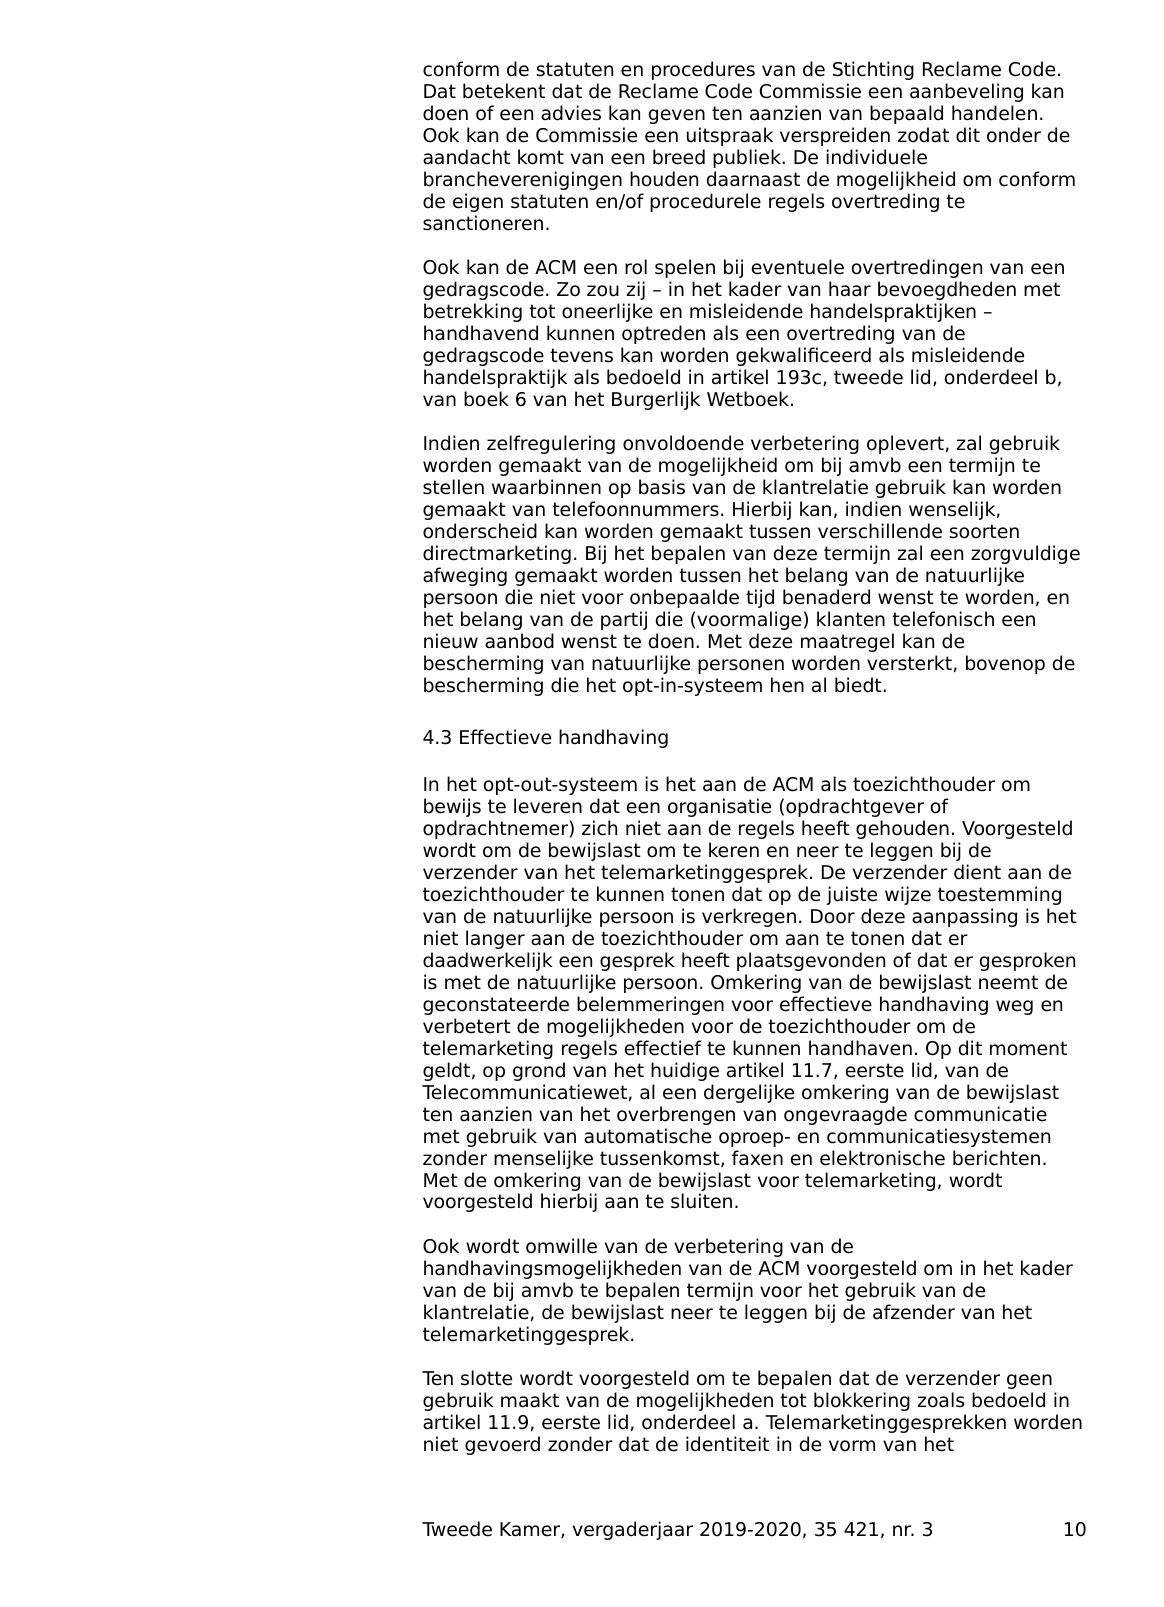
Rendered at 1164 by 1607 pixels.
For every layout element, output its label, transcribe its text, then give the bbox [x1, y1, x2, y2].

subtitle 4.3 Effectieve handhaving [422, 727, 1087, 749]
text In het opt-out-systeem is het aan de ACM als toezichthouder om bewijs te leveren dat een organisatie (opdrachtgever of opdrachtnemer) zich niet aan de regels heeft gehouden. Voorgesteld wordt om de bewijslast om te keren en neer te leggen bij de verzender van het telemarketinggesprek. De verzender dient aan de toezichthouder te kunnen tonen dat op de juiste wijze toestemming van de natuurlijke persoon is verkregen. Door deze aanpassing is het niet langer aan de toezichthouder om aan te tonen dat er daadwerkelijk een gesprek heeft plaatsgevonden of dat er gesproken is met de natuurlijke persoon. Omkering van de bewijslast neemt de geconstateerde belemmeringen voor effectieve handhaving weg en verbetert de mogelijkheden voor de toezichthouder om de telemarketing regels effectief te kunnen handhaven. Op dit moment geldt, op grond van het huidige artikel 11.7, eerste lid, van de Telecommunicatiewet, al een dergelijke omkering van de bewijslast ten aanzien van het overbrengen van ongevraagde communicatie met gebruik van automatische oproep- en communicatiesystemen zonder menselijke tussenkomst, faxen en elektronische berichten. Met de omkering van de bewijslast voor telemarketing, wordt voorgesteld hierbij aan te sluiten. [422, 774, 1087, 1213]
text Indien zelfregulering onvoldoende verbetering oplevert, zal gebruik worden gemaakt van de mogelijkheid om bij amvb een termijn te stellen waarbinnen op basis van de klantrelatie gebruik kan worden gemaakt van telefoonnummers. Hierbij kan, indien wenselijk, onderscheid kan worden gemaakt tussen verschillende soorten directmarketing. Bij het bepalen van deze termijn zal een zorgvuldige afweging gemaakt worden tussen het belang van de natuurlijke persoon die niet voor onbepaalde tijd benaderd wenst te worden, en het belang van de partij die (voormalige) klanten telefonisch een nieuw aanbod wenst te doen. Met deze maatregel kan de bescherming van natuurlijke personen worden versterkt, bovenop de bescherming die het opt-in-systeem hen al biedt. [422, 433, 1087, 697]
text conform de statuten en procedures van de Stichting Reclame Code. Dat betekent dat de Reclame Code Commissie een aanbeveling kan doen of een advies kan geven ten aanzien van bepaald handelen. Ook kan de Commissie een uitspraak verspreiden zodat dit onder de aandacht komt van een breed publiek. De individuele brancheverenigingen houden daarnaast de mogelijkheid om conform de eigen statuten en/of procedurele regels overtreding te sanctioneren. [422, 59, 1087, 235]
text Ten slotte wordt voorgesteld om te bepalen dat de verzender geen gebruik maakt van de mogelijkheden tot blokkering zoals bedoeld in artikel 11.9, eerste lid, onderdeel a. Telemarketinggesprekken worden niet gevoerd zonder dat de identiteit in de vorm van het [422, 1368, 1087, 1456]
text Ook kan de ACM een rol spelen bij eventuele overtredingen van een gedragscode. Zo zou zij – in het kader van haar bevoegdheden met betrekking tot oneerlijke en misleidende handelspraktijken – handhavend kunnen optreden als een overtreding van de gedragscode tevens kan worden gekwalificeerd als misleidende handelspraktijk als bedoeld in artikel 193c, tweede lid, onderdeel b, van boek 6 van het Burgerlijk Wetboek. [422, 257, 1087, 411]
text Ook wordt omwille van de verbetering van de handhavingsmogelijkheden van de ACM voorgesteld om in het kader van de bij amvb te bepalen termijn voor het gebruik van de klantrelatie, de bewijslast neer te leggen bij de afzender van het telemarketinggesprek. [422, 1236, 1087, 1346]
